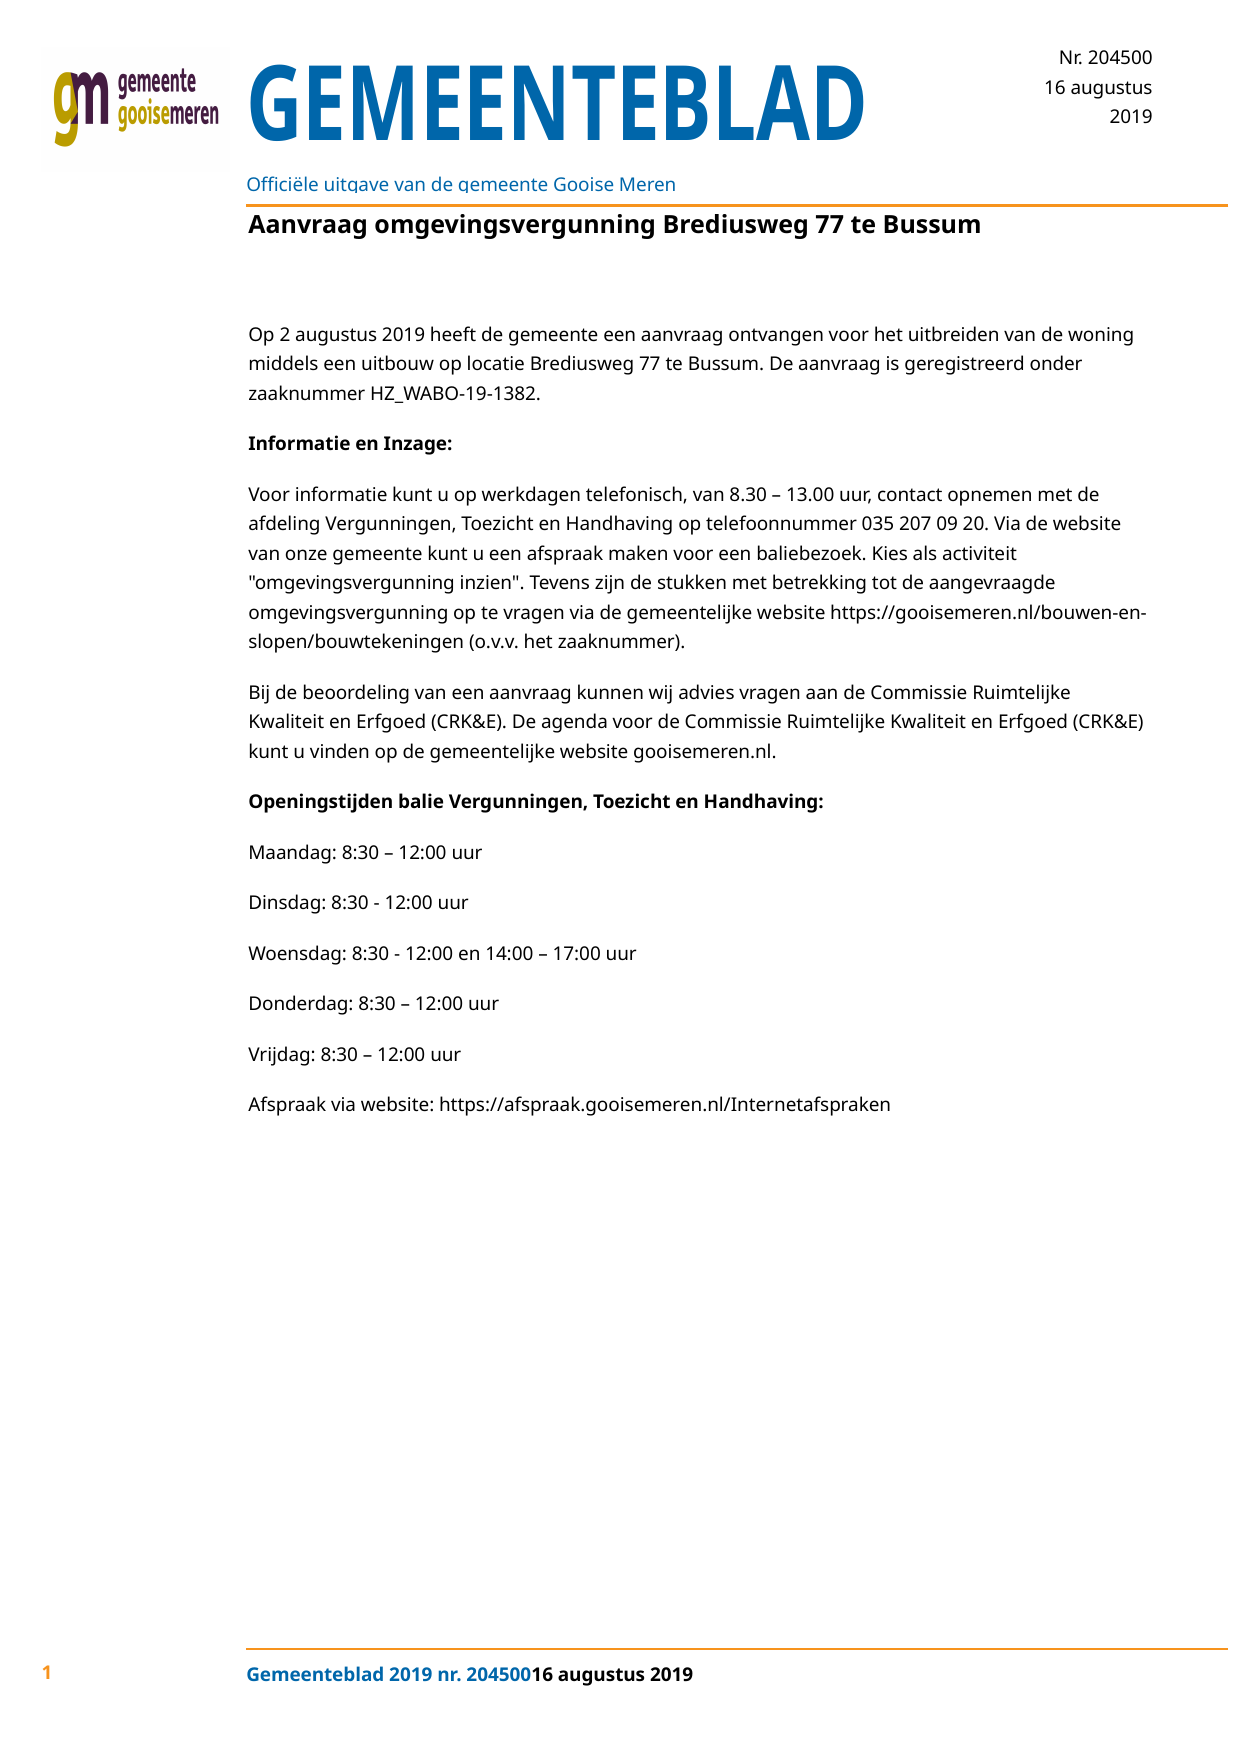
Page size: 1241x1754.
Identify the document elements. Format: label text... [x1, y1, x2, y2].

text Voor informatie kunt u op werkdagen telefonisch, van 8.30 – 13.00 uur, contact opnemen met de afdeling Vergunningen, Toezicht en Handhaving op telefoonnummer 035 207 09 20. Via de website van onze gemeente kunt u een afspraak maken voor een baliebezoek. Kies als activiteit "omgevingsvergunning inzien". Tevens zijn de stukken met betrekking tot de aangevraagde omgevingsvergunning op te vragen via de gemeentelijke website https://gooisemeren.nl/bouwen-en-slopen/bouwtekeningen (o.v.v. het zaaknummer). [248, 481, 1152, 654]
text Op 2 augustus 2019 heeft de gemeente een aanvraag ontvangen voor het uitbreiden van de woning middels een uitbouw op locatie Brediusweg 77 te Bussum. De aanvraag is geregistreerd onder zaaknummer HZ_WABO-19-1382. [248, 321, 1152, 406]
text Woensdag: 8:30 - 12:00 en 14:00 – 17:00 uur [248, 940, 1152, 966]
text Openingstijden balie Vergunningen, Toezicht en Handhaving: [248, 789, 1152, 814]
picture [41, 47, 231, 172]
text Maandag: 8:30 – 12:00 uur [248, 839, 1152, 865]
text Bij de beoordeling van een aanvraag kunnen wij advies vragen aan de Commissie Ruimtelijke Kwaliteit en Erfgoed (CRK&E). De agenda voor de Commissie Ruimtelijke Kwaliteit en Erfgoed (CRK&E) kunt u vinden op de gemeentelijke website gooisemeren.nl. [248, 679, 1152, 764]
text Dinsdag: 8:30 - 12:00 uur [248, 889, 1152, 915]
text Informatie en Inzage: [248, 430, 1152, 456]
text Donderdag: 8:30 – 12:00 uur [248, 990, 1152, 1016]
text Vrijdag: 8:30 – 12:00 uur [248, 1041, 1152, 1066]
text Aanvraag omgevingsvergunning Brediusweg 77 te Bussum [248, 207, 1152, 241]
text Afspraak via website: https://afspraak.gooisemeren.nl/Internetafspraken [248, 1091, 1152, 1117]
